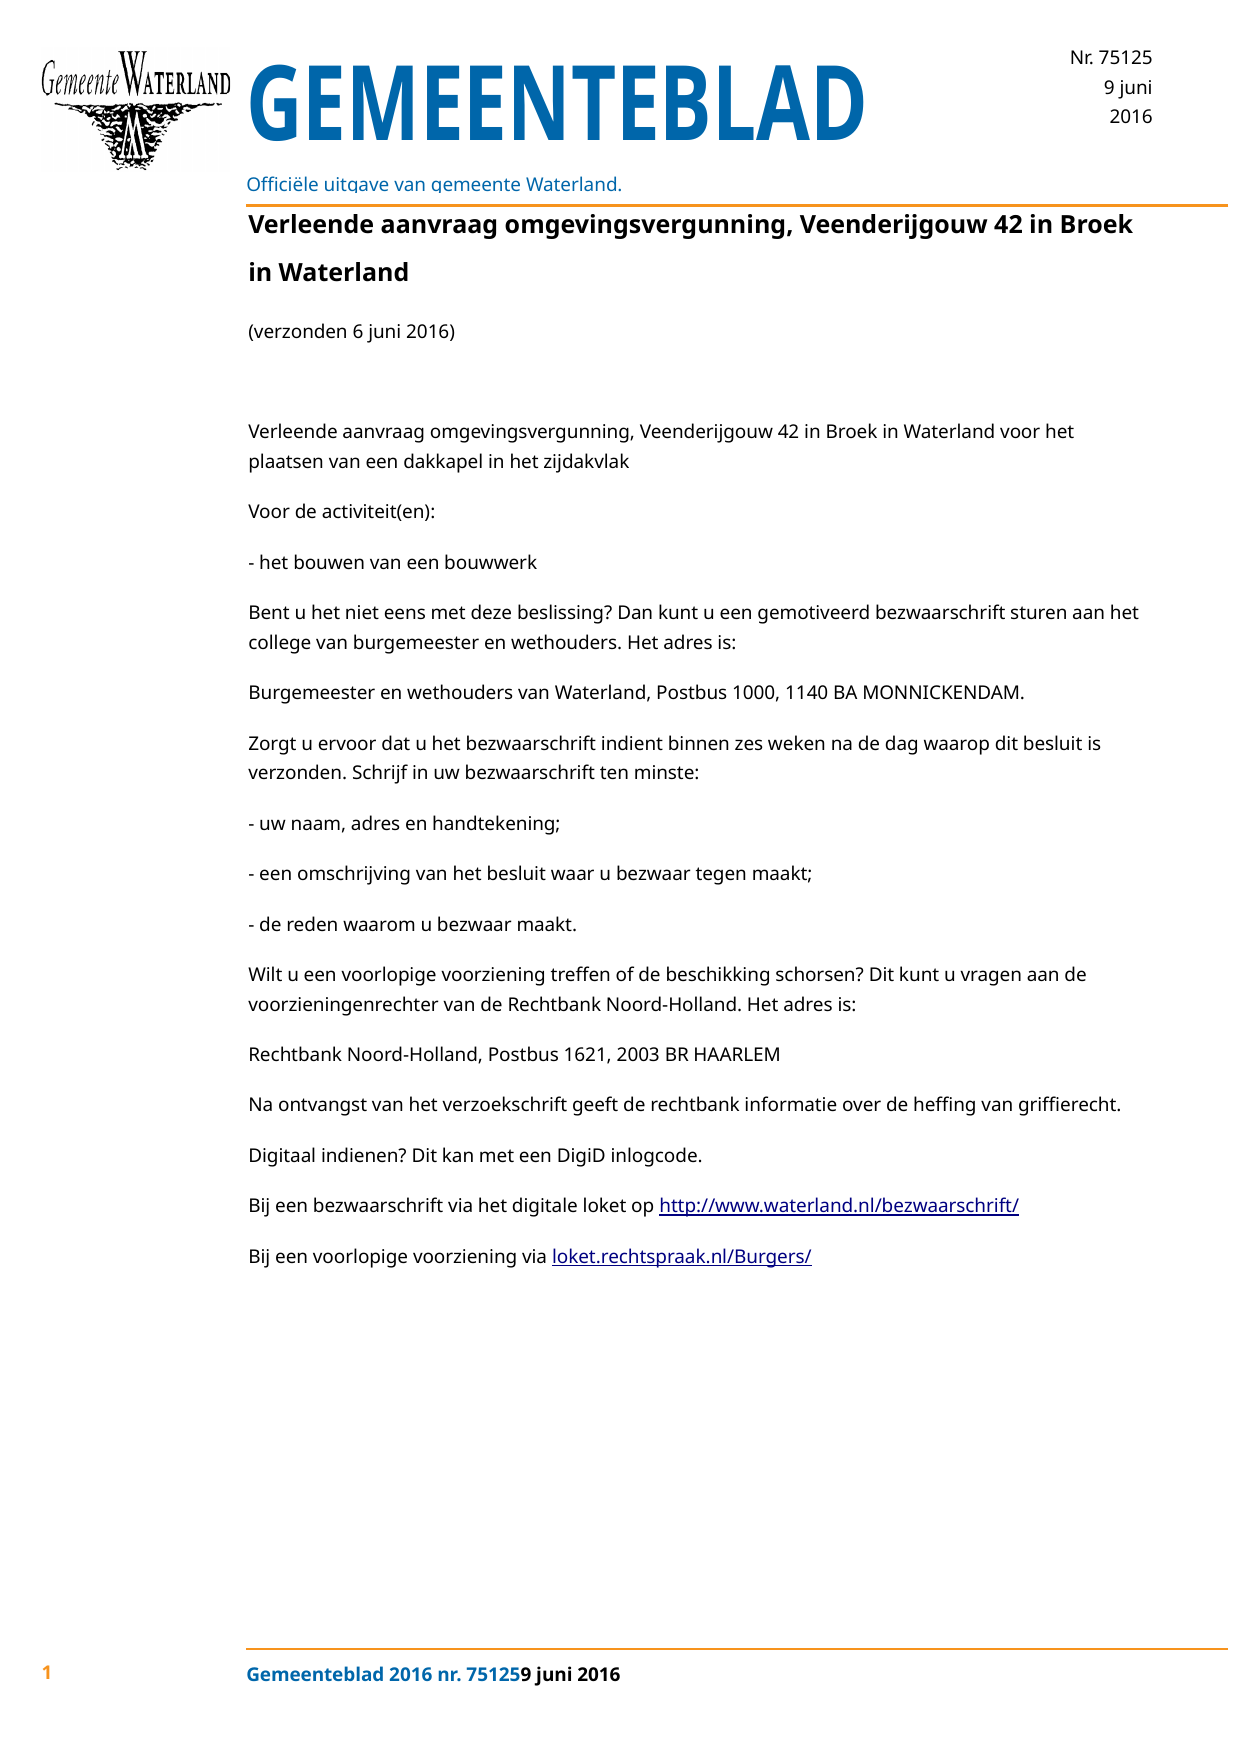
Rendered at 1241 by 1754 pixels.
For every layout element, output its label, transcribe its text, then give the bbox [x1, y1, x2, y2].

text Bij een voorlopige voorziening via loket.rechtspraak.nl/Burgers/ [248, 1243, 1152, 1269]
text Burgemeester en wethouders van Waterland, Postbus 1000, 1140 BA MONNICKENDAM. [248, 679, 1152, 705]
text - de reden waarom u bezwaar maakt. [248, 911, 1152, 937]
text Bij een bezwaarschrift via het digitale loket op http://www.waterland.nl/bezwaarschrift/ [248, 1192, 1152, 1218]
text Wilt u een voorlopige voorziening treffen of de beschikking schorsen? Dit kunt u vragen aan de voorzieningenrechter van de Rechtbank Noord-Holland. Het adres is: [248, 961, 1152, 1017]
text Voor de activiteit(en): [248, 499, 1152, 524]
text - uw naam, adres en handtekening; [248, 810, 1152, 836]
text Digitaal indienen? Dit kan met een DigiD inlogcode. [248, 1142, 1152, 1168]
text Verleende aanvraag omgevingsvergunning, Veenderijgouw 42 in Broek in Waterland [248, 207, 1152, 288]
text - een omschrijving van het besluit waar u bezwaar tegen maakt; [248, 860, 1152, 886]
text - het bouwen van een bouwwerk [248, 549, 1152, 575]
text Zorgt u ervoor dat u het bezwaarschrift indient binnen zes weken na de dag waarop dit besluit is verzonden. Schrijf in uw bezwaarschrift ten minste: [248, 730, 1152, 785]
picture [41, 47, 231, 172]
text (verzonden 6 juni 2016) [248, 318, 1152, 344]
text Verleende aanvraag omgevingsvergunning, Veenderijgouw 42 in Broek in Waterland voor het plaatsen van een dakkapel in het zijdakvlak [248, 419, 1152, 474]
text Bent u het niet eens met deze beslissing? Dan kunt u een gemotiveerd bezwaarschrift sturen aan het college van burgemeester en wethouders. Het adres is: [248, 599, 1152, 655]
text Na ontvangst van het verzoekschrift geeft de rechtbank informatie over de heffing van griffierecht. [248, 1092, 1152, 1117]
text Rechtbank Noord-Holland, Postbus 1621, 2003 BR HAARLEM [248, 1041, 1152, 1067]
